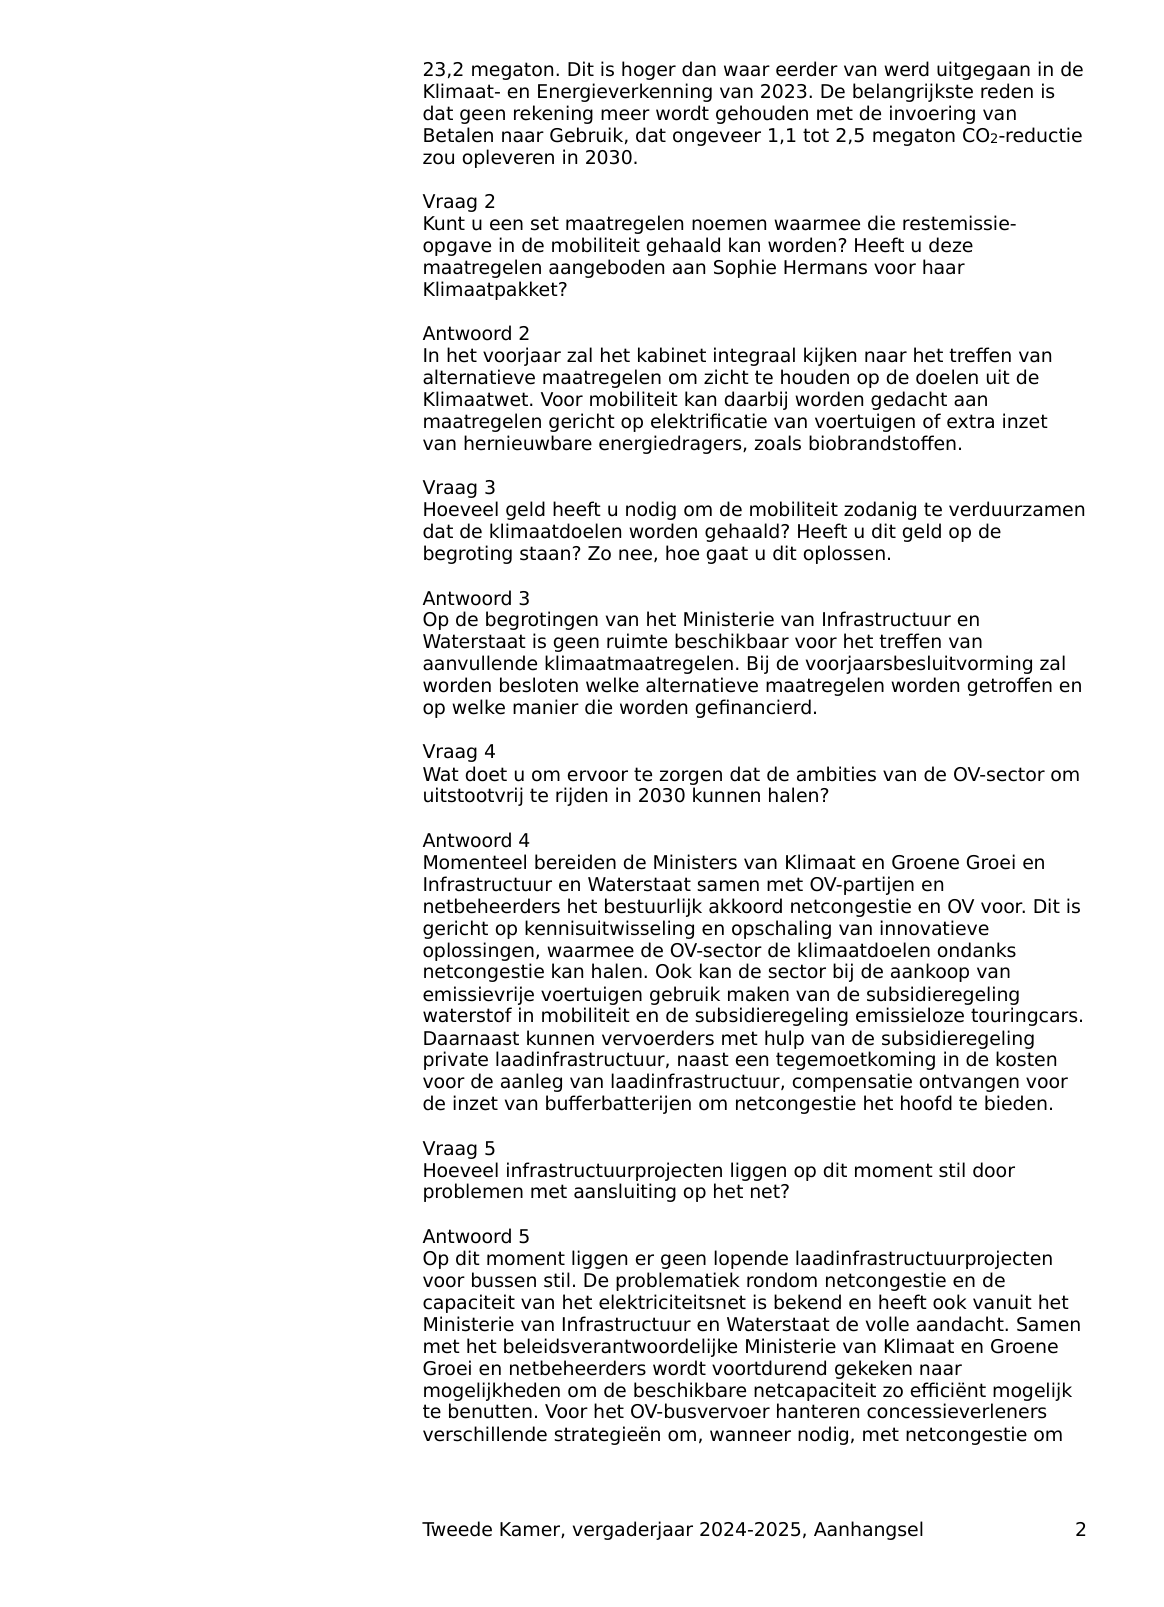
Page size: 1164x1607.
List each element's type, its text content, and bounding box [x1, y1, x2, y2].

text In het voorjaar zal het kabinet integraal kijken naar het treffen van alternatieve maatregelen om zicht te houden op de doelen uit de Klimaatwet. Voor mobiliteit kan daarbij worden gedacht aan maatregelen gericht op elektrificatie van voertuigen of extra inzet van hernieuwbare energiedragers, zoals biobrandstoffen. [422, 345, 1087, 455]
text Kunt u een set maatregelen noemen waarmee die restemissie-opgave in de mobiliteit gehaald kan worden? Heeft u deze maatregelen aangeboden aan Sophie Hermans voor haar Klimaatpakket? [422, 213, 1087, 301]
text Vraag 5 [422, 1137, 1087, 1159]
text Vraag 4 [422, 741, 1087, 763]
text Hoeveel geld heeft u nodig om de mobiliteit zodanig te verduurzamen dat de klimaatdoelen worden gehaald? Heeft u dit geld op de begroting staan? Zo nee, hoe gaat u dit oplossen. [422, 499, 1087, 565]
text Momenteel bereiden de Ministers van Klimaat en Groene Groei en Infrastructuur en Waterstaat samen met OV-partijen en netbeheerders het bestuurlijk akkoord netcongestie en OV voor. Dit is gericht op kennisuitwisseling en opschaling van innovatieve oplossingen, waarmee de OV-sector de klimaatdoelen ondanks netcongestie kan halen. Ook kan de sector bij de aankoop van emissievrije voertuigen gebruik maken van de subsidieregeling waterstof in mobiliteit en de subsidieregeling emissieloze touringcars. Daarnaast kunnen vervoerders met hulp van de subsidieregeling private laadinfrastructuur, naast een tegemoetkoming in de kosten voor de aanleg van laadinfrastructuur, compensatie ontvangen voor de inzet van bufferbatterijen om netcongestie het hoofd te bieden. [422, 852, 1087, 1115]
text Wat doet u om ervoor te zorgen dat de ambities van de OV-sector om uitstootvrij te rijden in 2030 kunnen halen? [422, 763, 1087, 807]
text Antwoord 2 [422, 323, 1087, 345]
text Op dit moment liggen er geen lopende laadinfrastructuurprojecten voor bussen stil. De problematiek rondom netcongestie en de capaciteit van het elektriciteitsnet is bekend en heeft ook vanuit het Ministerie van Infrastructuur en Waterstaat de volle aandacht. Samen met het beleidsverantwoordelijke Ministerie van Klimaat en Groene Groei en netbeheerders wordt voortdurend gekeken naar mogelijkheden om de beschikbare netcapaciteit zo efficiënt mogelijk te benutten. Voor het OV-busvervoer hanteren concessieverleners verschillende strategieën om, wanneer nodig, met netcongestie om [422, 1248, 1087, 1445]
text Op de begrotingen van het Ministerie van Infrastructuur en Waterstaat is geen ruimte beschikbaar voor het treffen van aanvullende klimaatmaatregelen. Bij de voorjaarsbesluitvorming zal worden besloten welke alternatieve maatregelen worden getroffen en op welke manier die worden gefinancierd. [422, 609, 1087, 719]
text Antwoord 3 [422, 587, 1087, 609]
text Vraag 2 [422, 191, 1087, 213]
text Hoeveel infrastructuurprojecten liggen op dit moment stil door problemen met aansluiting op het net? [422, 1159, 1087, 1203]
text Vraag 3 [422, 477, 1087, 499]
text Antwoord 5 [422, 1226, 1087, 1248]
text Antwoord 4 [422, 829, 1087, 852]
text 23,2 megaton. Dit is hoger dan waar eerder van werd uitgegaan in de Klimaat- en Energieverkenning van 2023. De belangrijkste reden is dat geen rekening meer wordt gehouden met de invoering van Betalen naar Gebruik, dat ongeveer 1,1 tot 2,5 megaton CO2-reductie zou opleveren in 2030. [422, 59, 1087, 169]
